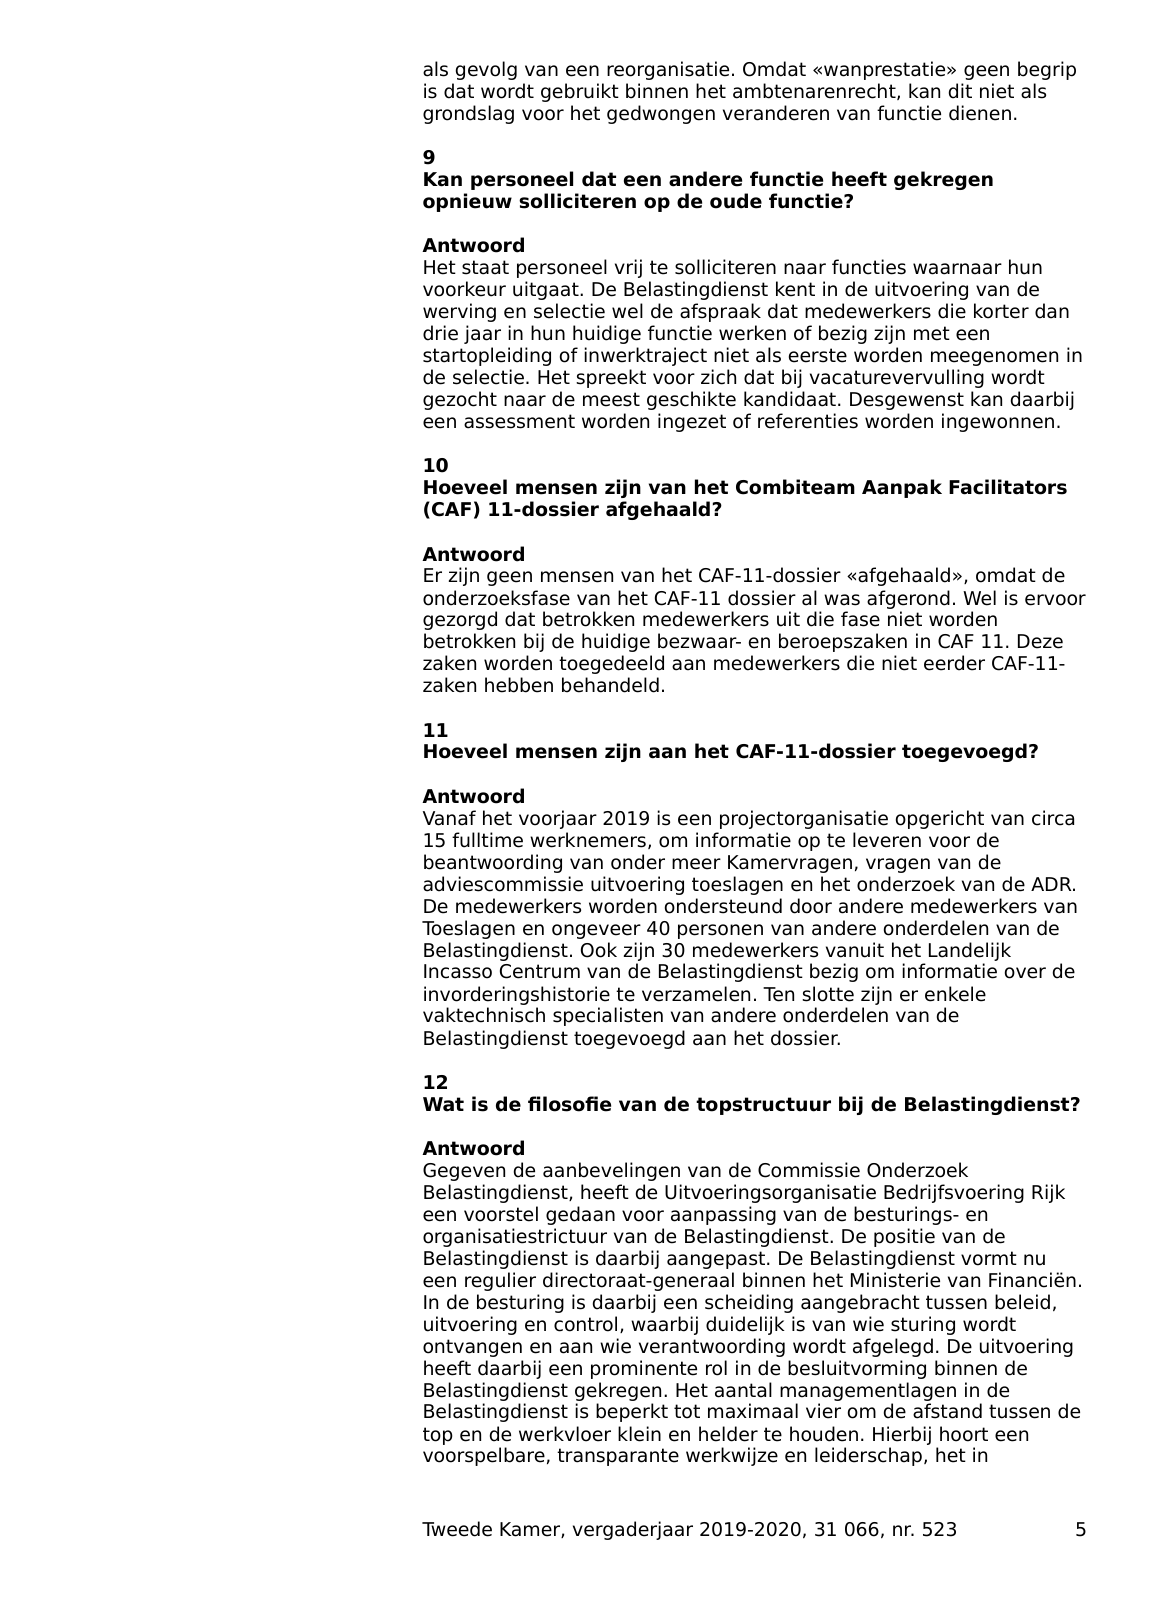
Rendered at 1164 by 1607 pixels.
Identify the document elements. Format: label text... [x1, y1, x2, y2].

text 9 [422, 147, 1087, 169]
text Wat is de filosofie van de topstructuur bij de Belastingdienst? [422, 1093, 1087, 1116]
text Antwoord [422, 543, 1087, 565]
text Het staat personeel vrij te solliciteren naar functies waarnaar hun voorkeur uitgaat. De Belastingdienst kent in de uitvoering van de werving en selectie wel de afspraak dat medewerkers die korter dan drie jaar in hun huidige functie werken of bezig zijn met een startopleiding of inwerktraject niet als eerste worden meegenomen in de selectie. Het spreekt voor zich dat bij vacaturevervulling wordt gezocht naar de meest geschikte kandidaat. Desgewenst kan daarbij een assessment worden ingezet of referenties worden ingewonnen. [422, 257, 1087, 433]
text Antwoord [422, 786, 1087, 808]
text 11 [422, 719, 1087, 741]
text Hoeveel mensen zijn aan het CAF-11-dossier toegevoegd? [422, 741, 1087, 763]
text Er zijn geen mensen van het CAF-11-dossier «afgehaald», omdat de onderzoeksfase van het CAF-11 dossier al was afgerond. Wel is ervoor gezorgd dat betrokken medewerkers uit die fase niet worden betrokken bij de huidige bezwaar- en beroepszaken in CAF 11. Deze zaken worden toegedeeld aan medewerkers die niet eerder CAF-11-zaken hebben behandeld. [422, 565, 1087, 697]
text Antwoord [422, 1138, 1087, 1160]
text Hoeveel mensen zijn van het Combiteam Aanpak Facilitators (CAF) 11-dossier afgehaald? [422, 477, 1087, 521]
text Vanaf het voorjaar 2019 is een projectorganisatie opgericht van circa 15 fulltime werknemers, om informatie op te leveren voor de beantwoording van onder meer Kamervragen, vragen van de adviescommissie uitvoering toeslagen en het onderzoek van de ADR. De medewerkers worden ondersteund door andere medewerkers van Toeslagen en ongeveer 40 personen van andere onderdelen van de Belastingdienst. Ook zijn 30 medewerkers vanuit het Landelijk Incasso Centrum van de Belastingdienst bezig om informatie over de invorderingshistorie te verzamelen. Ten slotte zijn er enkele vaktechnisch specialisten van andere onderdelen van de Belastingdienst toegevoegd aan het dossier. [422, 808, 1087, 1049]
text Antwoord [422, 235, 1087, 257]
text 10 [422, 455, 1087, 477]
text Kan personeel dat een andere functie heeft gekregen opnieuw solliciteren op de oude functie? [422, 169, 1087, 213]
text 12 [422, 1072, 1087, 1093]
text Gegeven de aanbevelingen van de Commissie Onderzoek Belastingdienst, heeft de Uitvoeringsorganisatie Bedrijfsvoering Rijk een voorstel gedaan voor aanpassing van de besturings- en organisatiestrictuur van de Belastingdienst. De positie van de Belastingdienst is daarbij aangepast. De Belastingdienst vormt nu een regulier directoraat-generaal binnen het Ministerie van Financiën. In de besturing is daarbij een scheiding aangebracht tussen beleid, uitvoering en control, waarbij duidelijk is van wie sturing wordt ontvangen en aan wie verantwoording wordt afgelegd. De uitvoering heeft daarbij een prominente rol in de besluitvorming binnen de Belastingdienst gekregen. Het aantal managementlagen in de Belastingdienst is beperkt tot maximaal vier om de afstand tussen de top en de werkvloer klein en helder te houden. Hierbij hoort een voorspelbare, transparante werkwijze en leiderschap, het in [422, 1160, 1087, 1467]
text als gevolg van een reorganisatie. Omdat «wanprestatie» geen begrip is dat wordt gebruikt binnen het ambtenarenrecht, kan dit niet als grondslag voor het gedwongen veranderen van functie dienen. [422, 59, 1087, 125]
